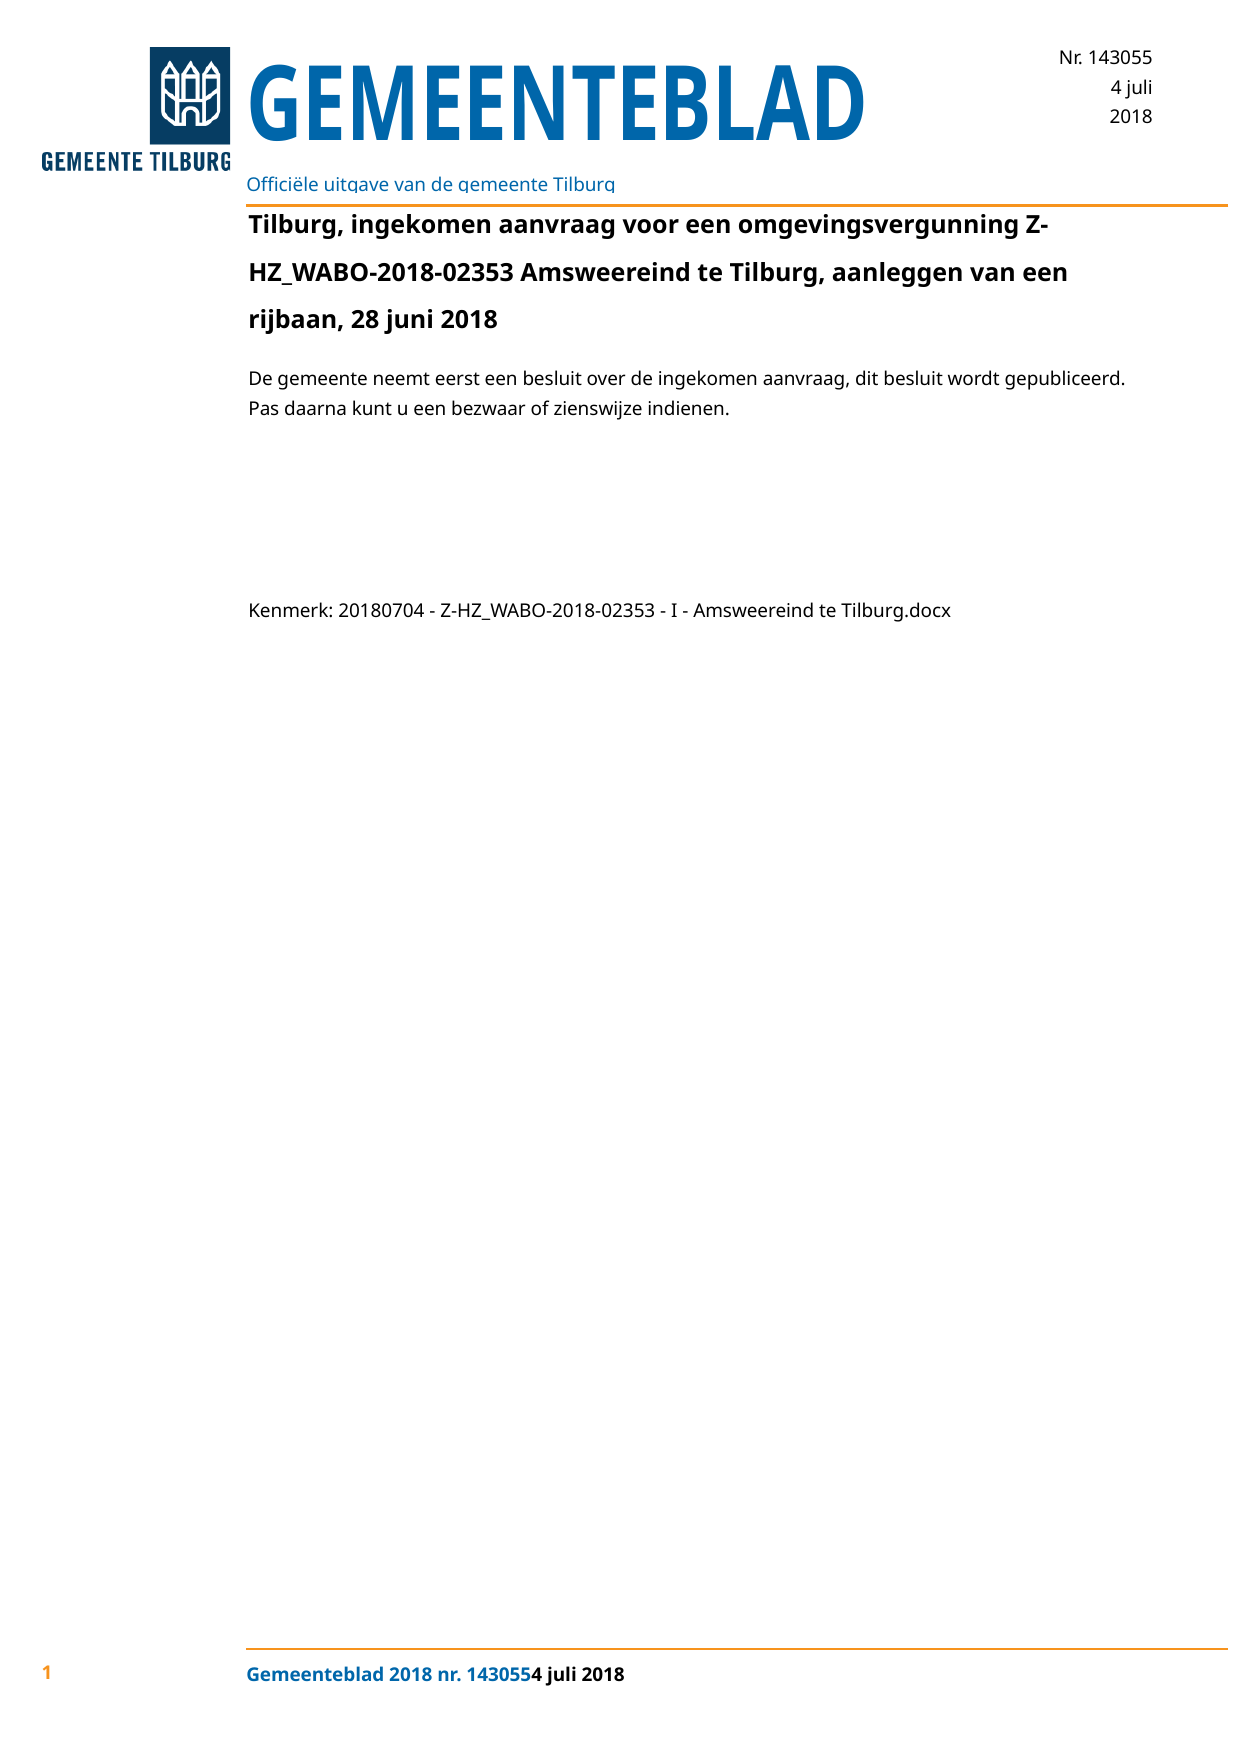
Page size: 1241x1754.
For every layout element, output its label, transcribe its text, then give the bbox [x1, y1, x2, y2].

text De gemeente neemt eerst een besluit over de ingekomen aanvraag, dit besluit wordt gepubliceerd. Pas daarna kunt u een bezwaar of zienswijze indienen. [248, 366, 1152, 421]
text Kenmerk: 20180704 - Z-HZ_WABO-2018-02353 - I - Amsweereind te Tilburg.docx [248, 597, 1152, 622]
text Tilburg, ingekomen aanvraag voor een omgevingsvergunning Z-HZ_WABO-2018-02353 Amsweereind te Tilburg, aanleggen van een rijbaan, 28 juni 2018 [248, 207, 1152, 336]
picture [41, 47, 231, 172]
